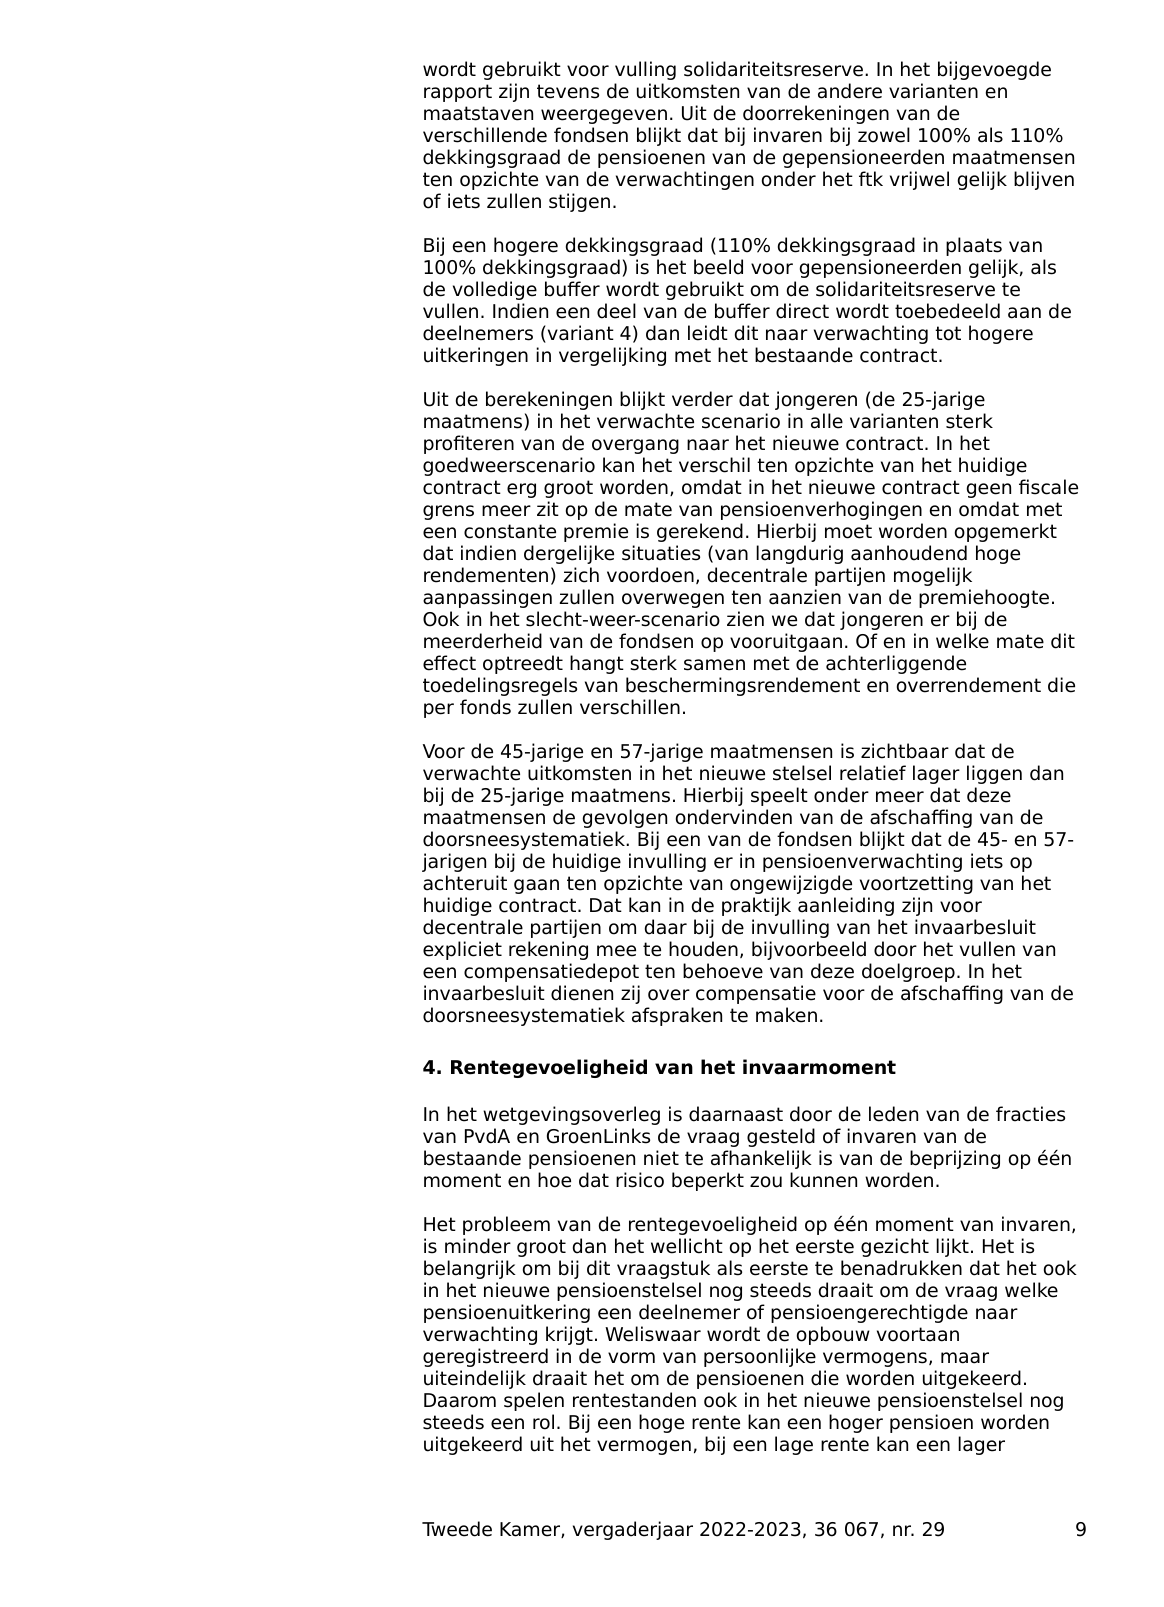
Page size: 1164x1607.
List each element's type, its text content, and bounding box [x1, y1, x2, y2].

text Voor de 45-jarige en 57-jarige maatmensen is zichtbaar dat de verwachte uitkomsten in het nieuwe stelsel relatief lager liggen dan bij de 25-jarige maatmens. Hierbij speelt onder meer dat deze maatmensen de gevolgen ondervinden van de afschaffing van de doorsneesystematiek. Bij een van de fondsen blijkt dat de 45- en 57-jarigen bij de huidige invulling er in pensioenverwachting iets op achteruit gaan ten opzichte van ongewijzigde voortzetting van het huidige contract. Dat kan in de praktijk aanleiding zijn voor decentrale partijen om daar bij de invulling van het invaarbesluit expliciet rekening mee te houden, bijvoorbeeld door het vullen van een compensatiedepot ten behoeve van deze doelgroep. In het invaarbesluit dienen zij over compensatie voor de afschaffing van de doorsneesystematiek afspraken te maken. [422, 741, 1087, 1027]
text In het wetgevingsoverleg is daarnaast door de leden van de fracties van PvdA en GroenLinks de vraag gesteld of invaren van de bestaande pensioenen niet te afhankelijk is van de beprijzing op één moment en hoe dat risico beperkt zou kunnen worden. [422, 1104, 1087, 1192]
text wordt gebruikt voor vulling solidariteitsreserve. In het bijgevoegde rapport zijn tevens de uitkomsten van de andere varianten en maatstaven weergegeven. Uit de doorrekeningen van de verschillende fondsen blijkt dat bij invaren bij zowel 100% als 110% dekkingsgraad de pensioenen van de gepensioneerden maatmensen ten opzichte van de verwachtingen onder het ftk vrijwel gelijk blijven of iets zullen stijgen. [422, 59, 1087, 213]
text Bij een hogere dekkingsgraad (110% dekkingsgraad in plaats van 100% dekkingsgraad) is het beeld voor gepensioneerden gelijk, als de volledige buffer wordt gebruikt om de solidariteitsreserve te vullen. Indien een deel van de buffer direct wordt toebedeeld aan de deelnemers (variant 4) dan leidt dit naar verwachting tot hogere uitkeringen in vergelijking met het bestaande contract. [422, 235, 1087, 367]
text Het probleem van de rentegevoeligheid op één moment van invaren, is minder groot dan het wellicht op het eerste gezicht lijkt. Het is belangrijk om bij dit vraagstuk als eerste te benadrukken dat het ook in het nieuwe pensioenstelsel nog steeds draait om de vraag welke pensioenuitkering een deelnemer of pensioengerechtigde naar verwachting krijgt. Weliswaar wordt de opbouw voortaan geregistreerd in de vorm van persoonlijke vermogens, maar uiteindelijk draait het om de pensioenen die worden uitgekeerd. Daarom spelen rentestanden ook in het nieuwe pensioenstelsel nog steeds een rol. Bij een hoge rente kan een hoger pensioen worden uitgekeerd uit het vermogen, bij een lage rente kan een lager [422, 1214, 1087, 1456]
text Uit de berekeningen blijkt verder dat jongeren (de 25-jarige maatmens) in het verwachte scenario in alle varianten sterk profiteren van de overgang naar het nieuwe contract. In het goedweerscenario kan het verschil ten opzichte van het huidige contract erg groot worden, omdat in het nieuwe contract geen fiscale grens meer zit op de mate van pensioenverhogingen en omdat met een constante premie is gerekend. Hierbij moet worden opgemerkt dat indien dergelijke situaties (van langdurig aanhoudend hoge rendementen) zich voordoen, decentrale partijen mogelijk aanpassingen zullen overwegen ten aanzien van de premiehoogte. Ook in het slecht-weer-scenario zien we dat jongeren er bij de meerderheid van de fondsen op vooruitgaan. Of en in welke mate dit effect optreedt hangt sterk samen met de achterliggende toedelingsregels van beschermingsrendement en overrendement die per fonds zullen verschillen. [422, 389, 1087, 719]
subtitle 4. Rentegevoeligheid van het invaarmoment [422, 1057, 1087, 1079]
